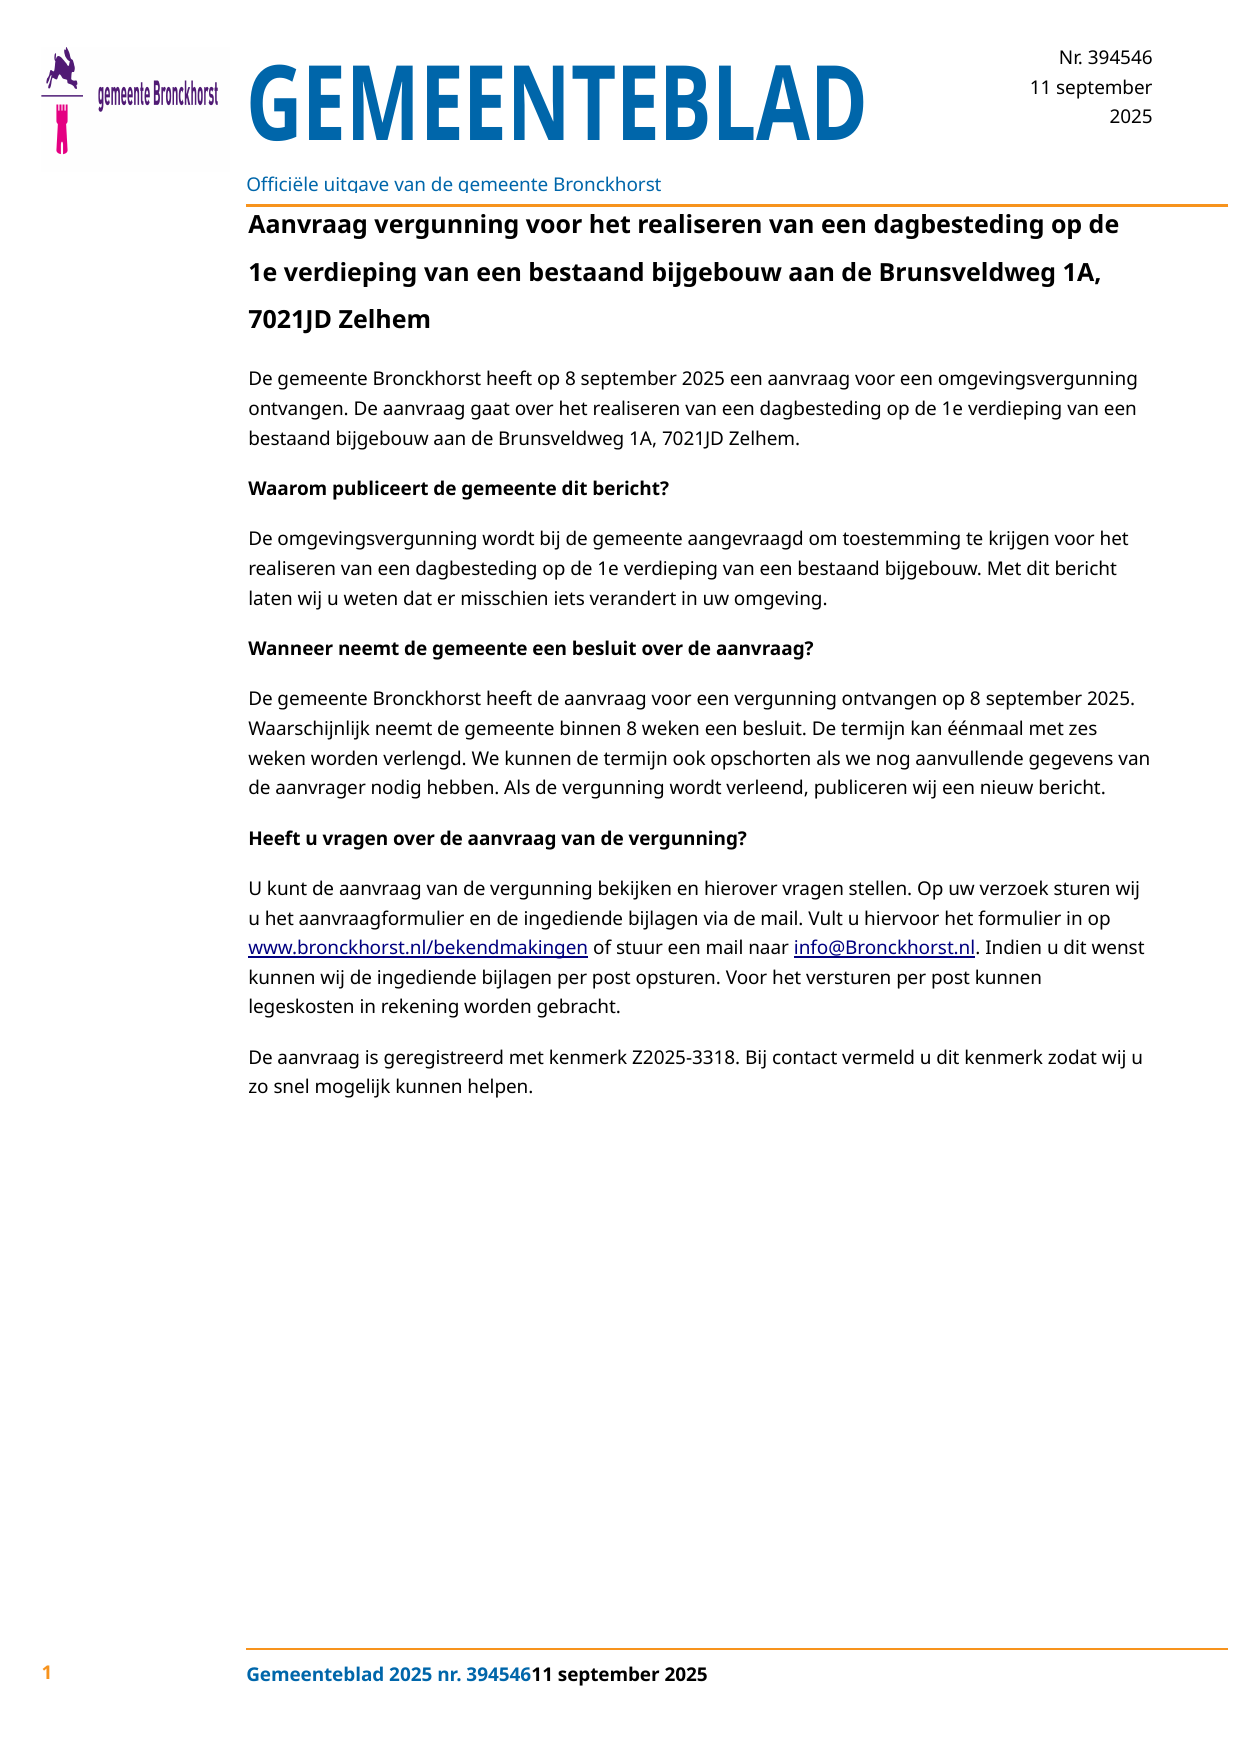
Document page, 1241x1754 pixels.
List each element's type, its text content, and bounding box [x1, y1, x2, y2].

text Aanvraag vergunning voor het realiseren van een dagbesteding op de 1e verdieping van een bestaand bijgebouw aan de Brunsveldweg 1A, 7021JD Zelhem [248, 207, 1152, 336]
text U kunt de aanvraag van de vergunning bekijken en hierover vragen stellen. Op uw verzoek sturen wij u het aanvraagformulier en de ingediende bijlagen via de mail. Vult u hiervoor het formulier in op www.bronckhorst.nl/bekendmakingen of stuur een mail naar info@Bronckhorst.nl. Indien u dit wenst kunnen wij de ingediende bijlagen per post opsturen. Voor het versturen per post kunnen legeskosten in rekening worden gebracht. [248, 875, 1152, 1019]
text Wanneer neemt de gemeente een besluit over de aanvraag? [248, 635, 1152, 661]
text De gemeente Bronckhorst heeft op 8 september 2025 een aanvraag voor een omgevingsvergunning ontvangen. De aanvraag gaat over het realiseren van een dagbesteding op de 1e verdieping van een bestaand bijgebouw aan de Brunsveldweg 1A, 7021JD Zelhem. [248, 366, 1152, 450]
text Waarom publiceert de gemeente dit bericht? [248, 475, 1152, 501]
text De aanvraag is geregistreerd met kenmerk Z2025-3318. Bij contact vermeld u dit kenmerk zodat wij u zo snel mogelijk kunnen helpen. [248, 1044, 1152, 1099]
picture [41, 47, 231, 172]
text Heeft u vragen over de aanvraag van de vergunning? [248, 825, 1152, 850]
text De gemeente Bronckhorst heeft de aanvraag voor een vergunning ontvangen op 8 september 2025. Waarschijnlijk neemt de gemeente binnen 8 weken een besluit. De termijn kan éénmaal met zes weken worden verlengd. We kunnen de termijn ook opschorten als we nog aanvullende gegevens van de aanvrager nodig hebben. Als de vergunning wordt verleend, publiceren wij een nieuw bericht. [248, 686, 1152, 800]
text De omgevingsvergunning wordt bij de gemeente aangevraagd om toestemming te krijgen voor het realiseren van een dagbesteding op de 1e verdieping van een bestaand bijgebouw. Met dit bericht laten wij u weten dat er misschien iets verandert in uw omgeving. [248, 526, 1152, 610]
